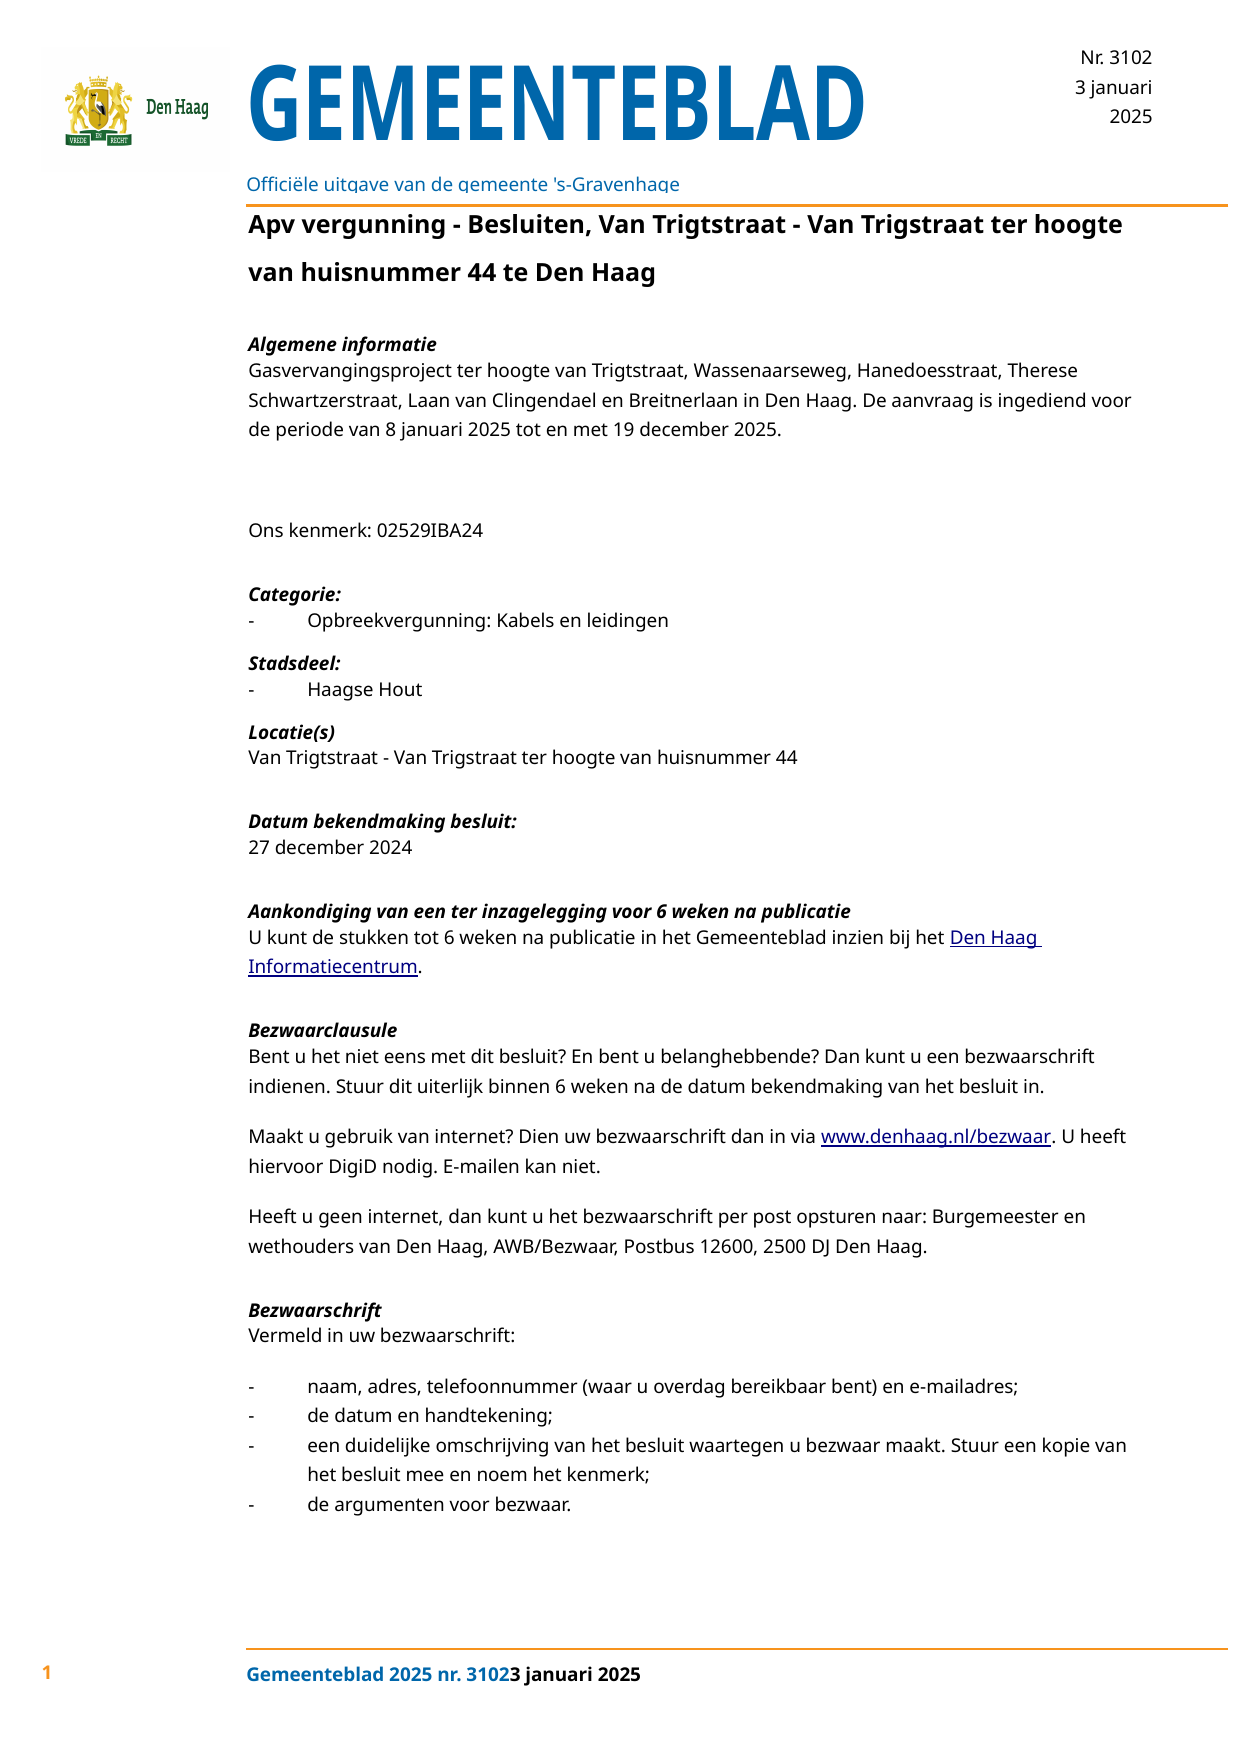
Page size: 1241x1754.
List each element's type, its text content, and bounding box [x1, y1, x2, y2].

text Bezwaarclausule [248, 1017, 1152, 1043]
picture [41, 47, 231, 172]
text Bent u het niet eens met dit besluit? En bent u belanghebbende? Dan kunt u een bezwaarschrift indienen. Stuur dit uiterlijk binnen 6 weken na de datum bekendmaking van het besluit in. [248, 1043, 1152, 1098]
text Vermeld in uw bezwaarschrift: [248, 1322, 1152, 1348]
text Algemene informatie [248, 331, 1152, 357]
text Gasvervangingsproject ter hoogte van Trigtstraat, Wassenaarseweg, Hanedoesstraat, Therese Schwartzerstraat, Laan van Clingendael en Breitnerlaan in Den Haag. De aanvraag is ingediend voor de periode van 8 januari 2025 tot en met 19 december 2025. [248, 357, 1152, 442]
list naam, adres, telefoonnummer (waar u overdag bereikbaar bent) en e-mailadres; [248, 1373, 1152, 1399]
list de argumenten voor bezwaar. [248, 1491, 1152, 1517]
list de datum en handtekening; [248, 1402, 1152, 1428]
text 27 december 2024 [248, 834, 1152, 860]
text Van Trigtstraat - Van Trigstraat ter hoogte van huisnummer 44 [248, 744, 1152, 770]
text U kunt de stukken tot 6 weken na publicatie in het Gemeenteblad inzien bij het Den Haag Informatiecentrum. [248, 924, 1152, 979]
text Stadsdeel: [248, 650, 1152, 676]
list Opbreekvergunning: Kabels en leidingen [248, 607, 1152, 633]
text Apv vergunning - Besluiten, Van Trigtstraat - Van Trigstraat ter hoogte van huisnummer 44 te Den Haag [248, 207, 1152, 288]
text Maakt u gebruik van internet? Dien uw bezwaarschrift dan in via www.denhaag.nl/bezwaar. U heeft hiervoor DigiD nodig. E-mailen kan niet. [248, 1123, 1152, 1178]
text Categorie: [248, 581, 1152, 607]
text Aankondiging van een ter inzagelegging voor 6 weken na publicatie [248, 898, 1152, 924]
text Ons kenmerk: 02529IBA24 [248, 517, 1152, 543]
text Datum bekendmaking besluit: [248, 808, 1152, 834]
text Locatie(s) [248, 719, 1152, 744]
text Heeft u geen internet, dan kunt u het bezwaarschrift per post opsturen naar: Burgemeester en wethouders van Den Haag, AWB/Bezwaar, Postbus 12600, 2500 DJ Den Haag. [248, 1203, 1152, 1258]
text Bezwaarschrift [248, 1297, 1152, 1322]
list een duidelijke omschrijving van het besluit waartegen u bezwaar maakt. Stuur een kopie van het besluit mee en noem het kenmerk; [248, 1432, 1152, 1487]
list Haagse Hout [248, 676, 1152, 701]
